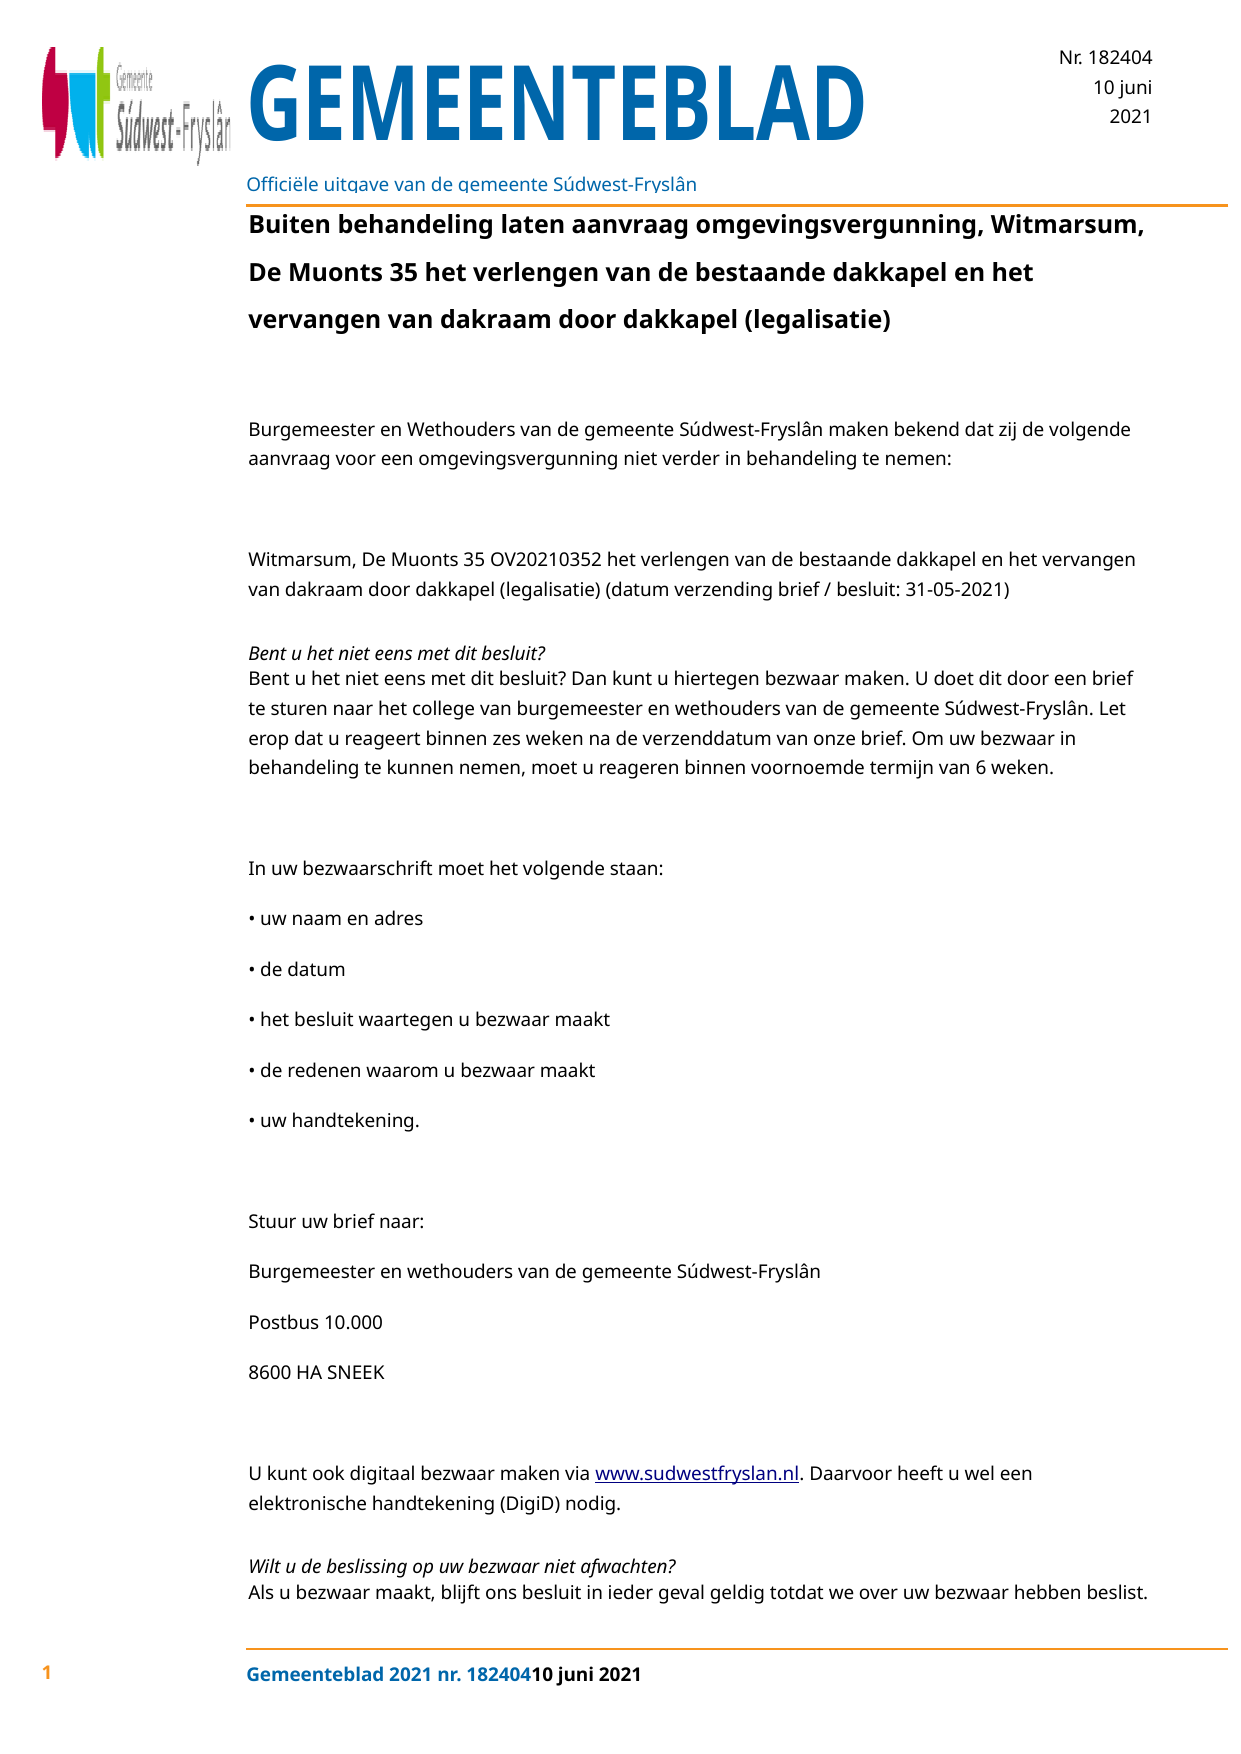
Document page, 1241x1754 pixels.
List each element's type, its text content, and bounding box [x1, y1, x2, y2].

text Burgemeester en Wethouders van de gemeente Súdwest-Fryslân maken bekend dat zij de volgende aanvraag voor een omgevingsvergunning niet verder in behandeling te nemen: [248, 416, 1152, 471]
text 8600 HA SNEEK [248, 1359, 1152, 1385]
text • het besluit waartegen u bezwaar maakt [248, 1006, 1152, 1032]
text Burgemeester en wethouders van de gemeente Súdwest-Fryslân [248, 1258, 1152, 1284]
text Stuur uw brief naar: [248, 1208, 1152, 1234]
text • uw naam en adres [248, 906, 1152, 931]
text Bent u het niet eens met dit besluit? [248, 640, 1152, 666]
text U kunt ook digitaal bezwaar maken via www.sudwestfryslan.nl. Daarvoor heeft u wel een elektronische handtekening (DigiD) nodig. [248, 1460, 1152, 1516]
text • de datum [248, 956, 1152, 982]
text Buiten behandeling laten aanvraag omgevingsvergunning, Witmarsum, De Muonts 35 het verlengen van de bestaande dakkapel en het vervangen van dakraam door dakkapel (legalisatie) [248, 207, 1152, 336]
text Bent u het niet eens met dit besluit? Dan kunt u hiertegen bezwaar maken. U doet dit door een brief te sturen naar het college van burgemeester en wethouders van de gemeente Súdwest-Fryslân. Let erop dat u reageert binnen zes weken na de verzenddatum van onze brief. Om uw bezwaar in behandeling te kunnen nemen, moet u reageren binnen voornoemde termijn van 6 weken. [248, 666, 1152, 780]
text Als u bezwaar maakt, blijft ons besluit in ieder geval geldig totdat we over uw bezwaar hebben beslist. [248, 1579, 1152, 1605]
text In uw bezwaarschrift moet het volgende staan: [248, 855, 1152, 881]
text • uw handtekening. [248, 1107, 1152, 1133]
text • de redenen waarom u bezwaar maakt [248, 1057, 1152, 1083]
text Postbus 10.000 [248, 1309, 1152, 1335]
text Witmarsum, De Muonts 35 OV20210352 het verlengen van de bestaande dakkapel en het vervangen van dakraam door dakkapel (legalisatie) (datum verzending brief / besluit: 31-05-2021) [248, 546, 1152, 602]
text Wilt u de beslissing op uw bezwaar niet afwachten? [248, 1554, 1152, 1579]
picture [41, 47, 231, 172]
